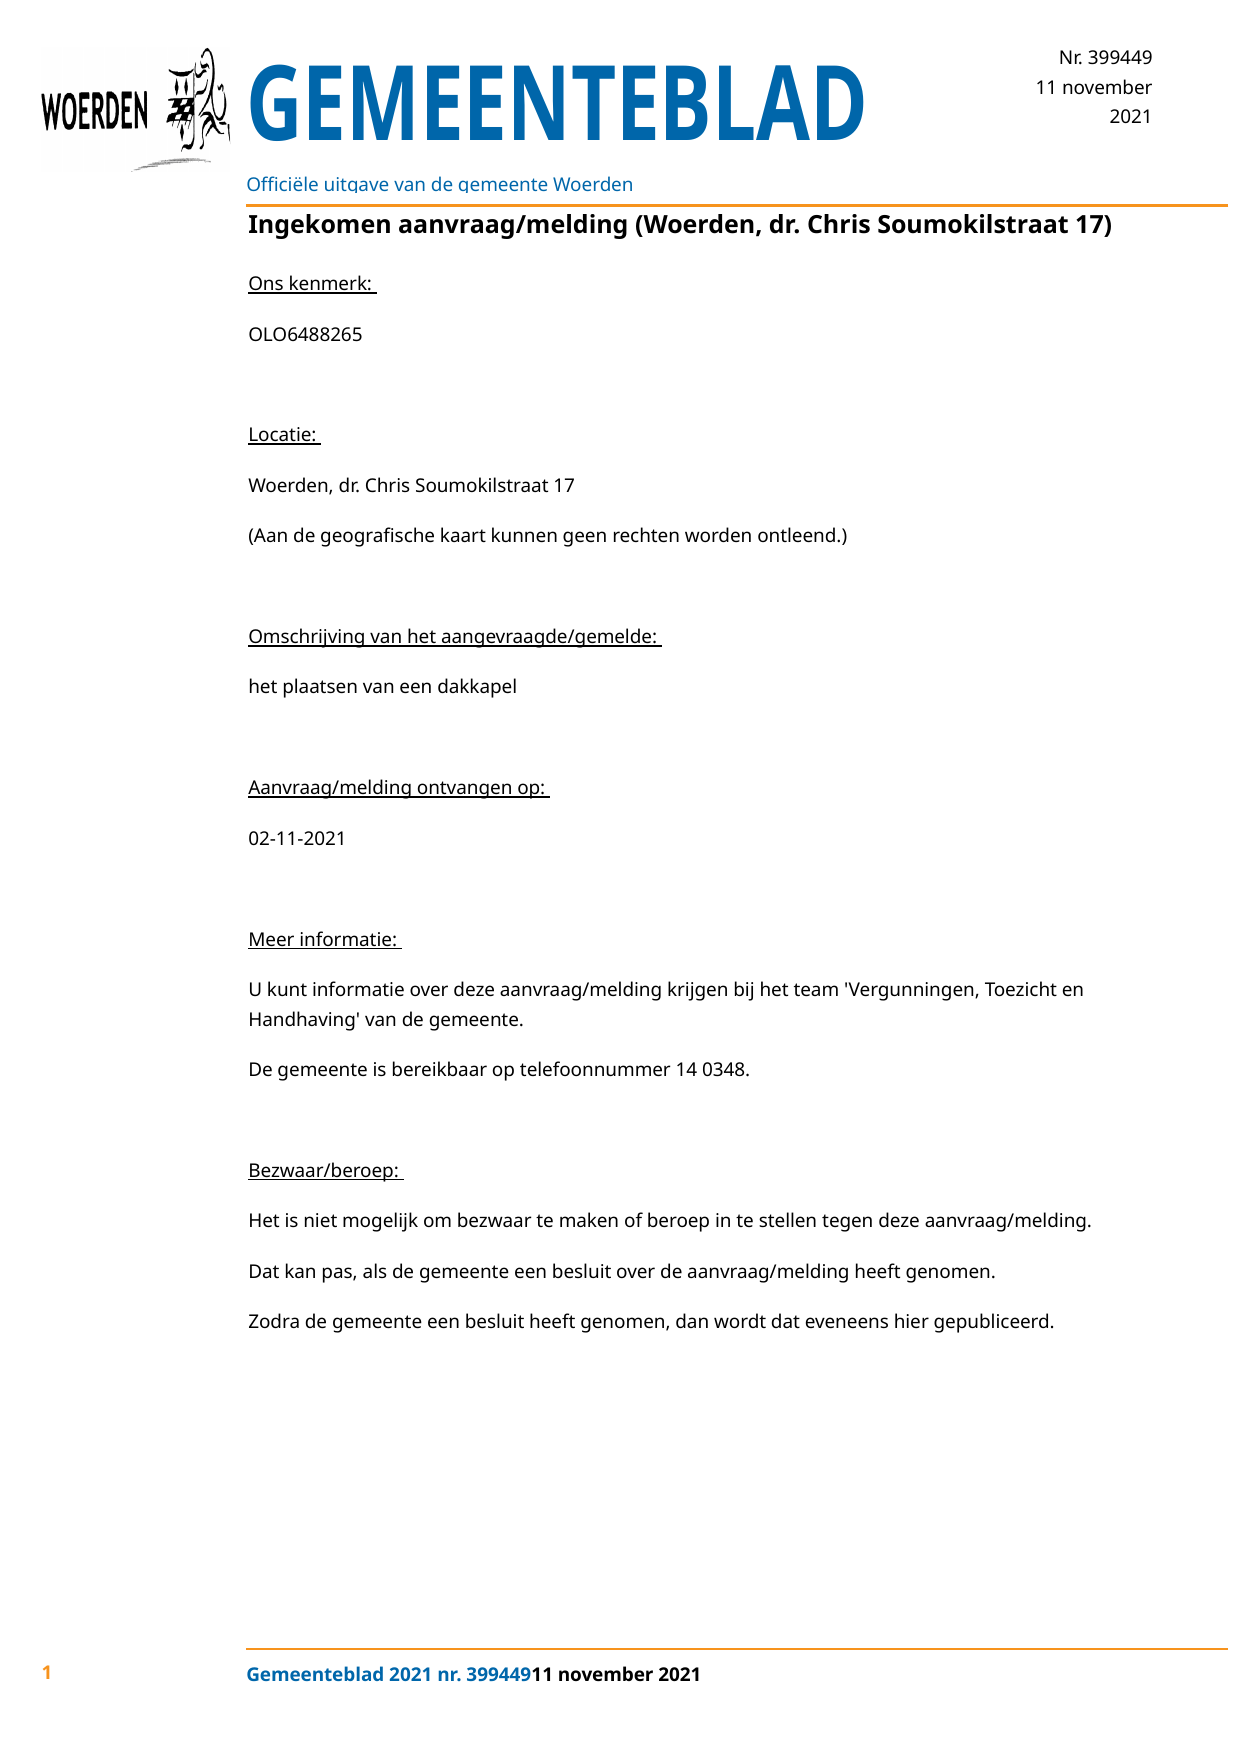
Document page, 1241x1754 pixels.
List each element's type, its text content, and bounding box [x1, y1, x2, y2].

text (Aan de geografische kaart kunnen geen rechten worden ontleend.) [248, 522, 1152, 548]
text Zodra de gemeente een besluit heeft genomen, dan wordt dat eveneens hier gepubliceerd. [248, 1308, 1152, 1334]
text Het is niet mogelijk om bezwaar te maken of beroep in te stellen tegen deze aanvraag/melding. [248, 1207, 1152, 1233]
text OLO6488265 [248, 321, 1152, 346]
picture [41, 47, 231, 172]
text Omschrijving van het aangevraagde/gemelde: [248, 623, 1152, 649]
text Locatie: [248, 422, 1152, 447]
text U kunt informatie over deze aanvraag/melding krijgen bij het team 'Vergunningen, Toezicht en Handhaving' van de gemeente. [248, 976, 1152, 1031]
text 02-11-2021 [248, 825, 1152, 851]
text Dat kan pas, als de gemeente een besluit over de aanvraag/melding heeft genomen. [248, 1258, 1152, 1283]
text Bezwaar/beroep: [248, 1157, 1152, 1183]
text De gemeente is bereikbaar op telefoonnummer 14 0348. [248, 1056, 1152, 1082]
text Aanvraag/melding ontvangen op: [248, 774, 1152, 800]
text het plaatsen van een dakkapel [248, 674, 1152, 699]
text Woerden, dr. Chris Soumokilstraat 17 [248, 472, 1152, 498]
text Ingekomen aanvraag/melding (Woerden, dr. Chris Soumokilstraat 17) [248, 207, 1152, 241]
text Ons kenmerk: [248, 270, 1152, 296]
text Meer informatie: [248, 926, 1152, 951]
